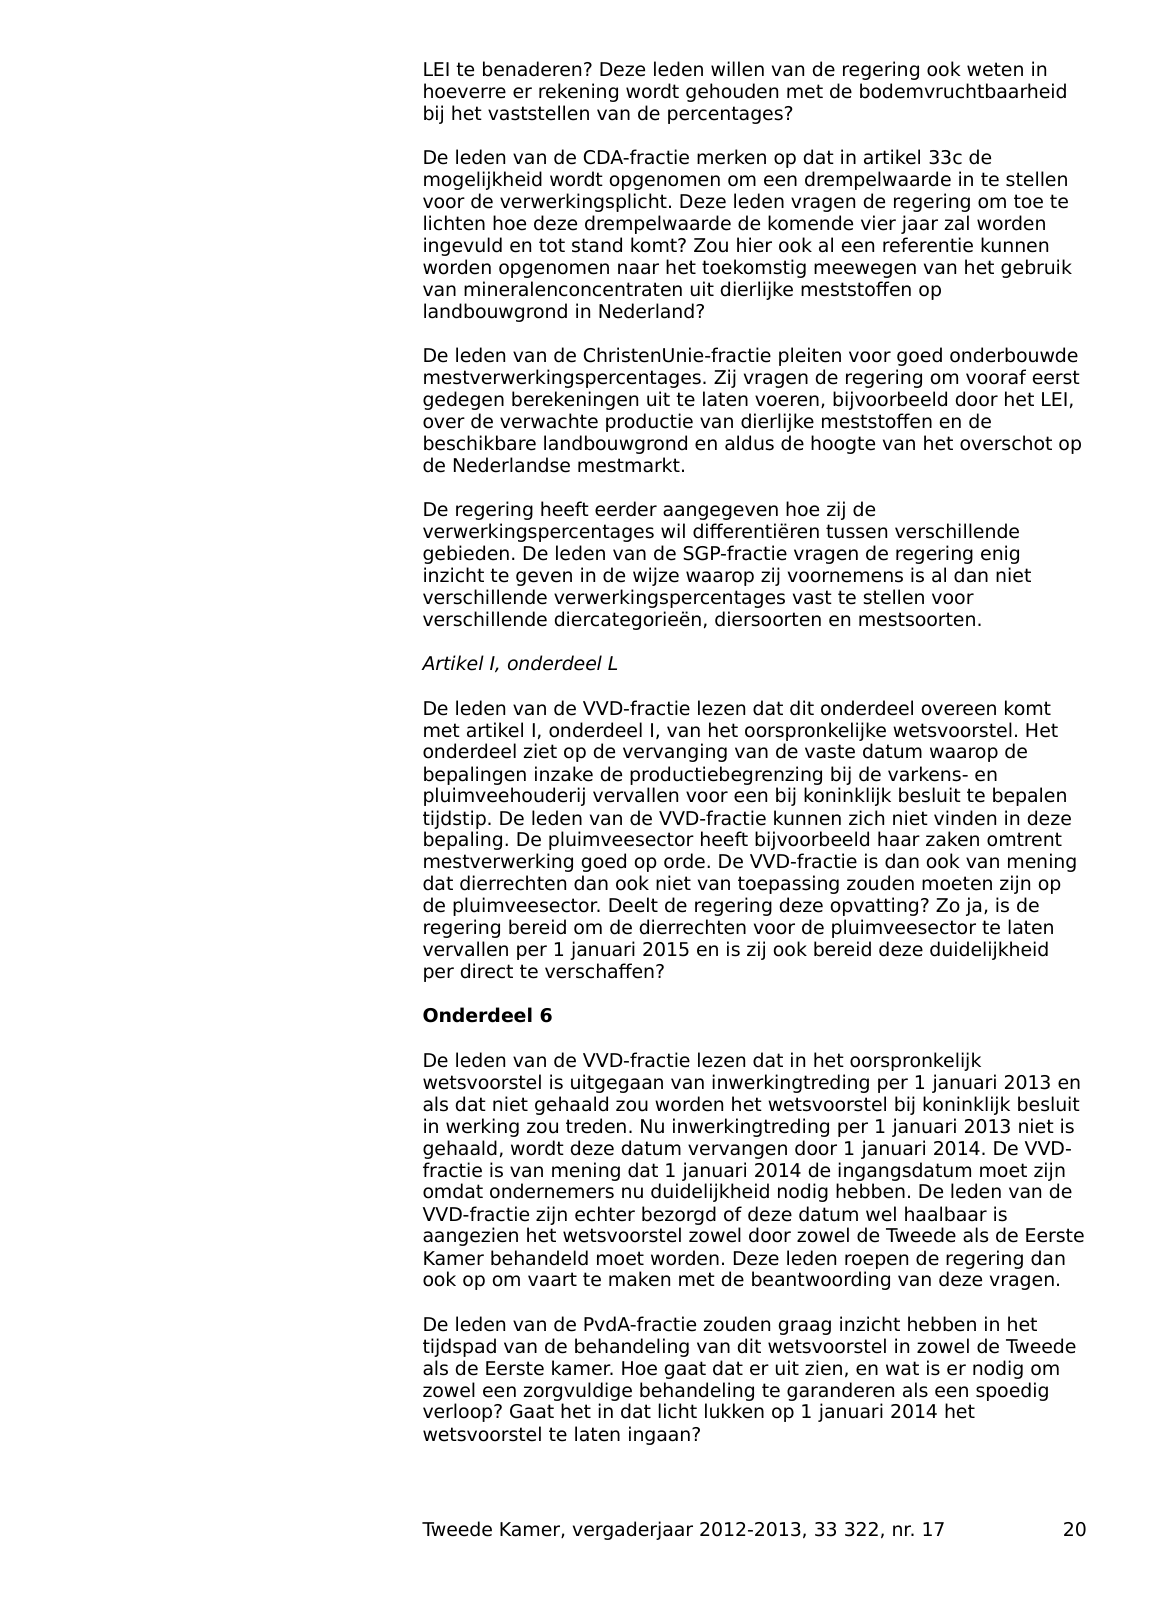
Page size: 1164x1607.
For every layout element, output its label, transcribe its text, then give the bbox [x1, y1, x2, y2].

text De leden van de ChristenUnie-fractie pleiten voor goed onderbouwde mestverwerkingspercentages. Zij vragen de regering om vooraf eerst gedegen berekeningen uit te laten voeren, bijvoorbeeld door het LEI, over de verwachte productie van dierlijke meststoffen en de beschikbare landbouwgrond en aldus de hoogte van het overschot op de Nederlandse mestmarkt. [422, 345, 1087, 477]
text De leden van de VVD-fractie lezen dat in het oorspronkelijk wetsvoorstel is uitgegaan van inwerkingtreding per 1 januari 2013 en als dat niet gehaald zou worden het wetsvoorstel bij koninklijk besluit in werking zou treden. Nu inwerkingtreding per 1 januari 2013 niet is gehaald, wordt deze datum vervangen door 1 januari 2014. De VVD-fractie is van mening dat 1 januari 2014 de ingangsdatum moet zijn omdat ondernemers nu duidelijkheid nodig hebben. De leden van de VVD-fractie zijn echter bezorgd of deze datum wel haalbaar is aangezien het wetsvoorstel zowel door zowel de Tweede als de Eerste Kamer behandeld moet worden. Deze leden roepen de regering dan ook op om vaart te maken met de beantwoording van deze vragen. [422, 1049, 1087, 1291]
text De regering heeft eerder aangegeven hoe zij de verwerkingspercentages wil differentiëren tussen verschillende gebieden. De leden van de SGP-fractie vragen de regering enig inzicht te geven in de wijze waarop zij voornemens is al dan niet verschillende verwerkingspercentages vast te stellen voor verschillende diercategorieën, diersoorten en mestsoorten. [422, 499, 1087, 631]
text De leden van de CDA-fractie merken op dat in artikel 33c de mogelijkheid wordt opgenomen om een drempelwaarde in te stellen voor de verwerkingsplicht. Deze leden vragen de regering om toe te lichten hoe deze drempelwaarde de komende vier jaar zal worden ingevuld en tot stand komt? Zou hier ook al een referentie kunnen worden opgenomen naar het toekomstig meewegen van het gebruik van mineralenconcentraten uit dierlijke meststoffen op landbouwgrond in Nederland? [422, 147, 1087, 323]
text LEI te benaderen? Deze leden willen van de regering ook weten in hoeverre er rekening wordt gehouden met de bodemvruchtbaarheid bij het vaststellen van de percentages? [422, 59, 1087, 125]
subtitle Artikel I, onderdeel L [422, 653, 1087, 675]
text De leden van de PvdA-fractie zouden graag inzicht hebben in het tijdspad van de behandeling van dit wetsvoorstel in zowel de Tweede als de Eerste kamer. Hoe gaat dat er uit zien, en wat is er nodig om zowel een zorgvuldige behandeling te garanderen als een spoedig verloop? Gaat het in dat licht lukken op 1 januari 2014 het wetsvoorstel te laten ingaan? [422, 1313, 1087, 1445]
text De leden van de VVD-fractie lezen dat dit onderdeel overeen komt met artikel I, onderdeel I, van het oorspronkelijke wetsvoorstel. Het onderdeel ziet op de vervanging van de vaste datum waarop de bepalingen inzake de productiebegrenzing bij de varkens- en pluimveehouderij vervallen voor een bij koninklijk besluit te bepalen tijdstip. De leden van de VVD-fractie kunnen zich niet vinden in deze bepaling. De pluimveesector heeft bijvoorbeeld haar zaken omtrent mestverwerking goed op orde. De VVD-fractie is dan ook van mening dat dierrechten dan ook niet van toepassing zouden moeten zijn op de pluimveesector. Deelt de regering deze opvatting? Zo ja, is de regering bereid om de dierrechten voor de pluimveesector te laten vervallen per 1 januari 2015 en is zij ook bereid deze duidelijkheid per direct te verschaffen? [422, 697, 1087, 983]
subtitle Onderdeel 6 [422, 1005, 1087, 1027]
